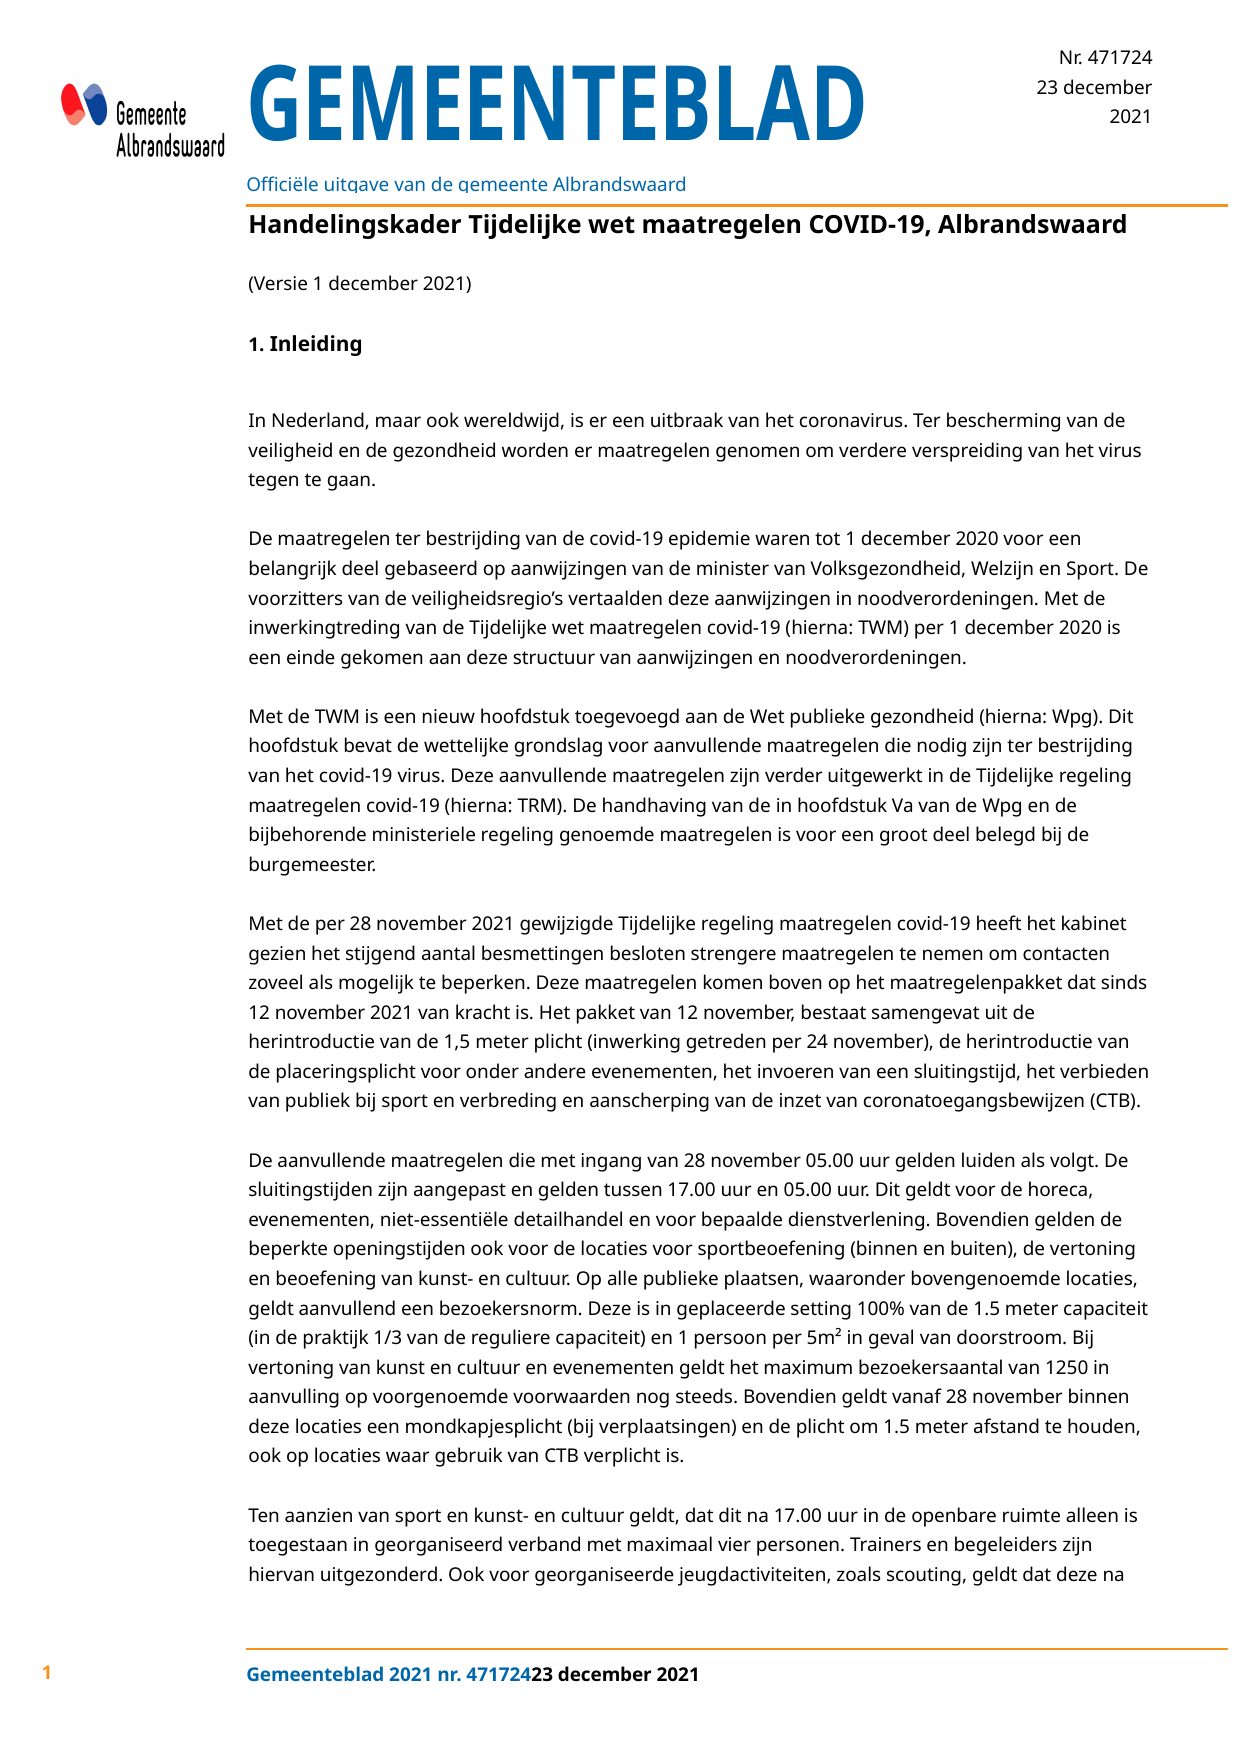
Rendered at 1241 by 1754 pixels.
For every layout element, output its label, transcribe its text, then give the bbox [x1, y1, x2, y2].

text Handelingskader Tijdelijke wet maatregelen COVID-19, Albrandswaard [248, 207, 1152, 241]
text De maatregelen ter bestrijding van de covid-19 epidemie waren tot 1 december 2020 voor een belangrijk deel gebaseerd op aanwijzingen van de minister van Volksgezondheid, Welzijn en Sport. De voorzitters van de veiligheidsregio’s vertaalden deze aanwijzingen in noodverordeningen. Met de inwerkingtreding van de Tijdelijke wet maatregelen covid-19 (hierna: TWM) per 1 december 2020 is een einde gekomen aan deze structuur van aanwijzingen en noodverordeningen. [248, 526, 1152, 669]
text Met de per 28 november 2021 gewijzigde Tijdelijke regeling maatregelen covid-19 heeft het kabinet gezien het stijgend aantal besmettingen besloten strengere maatregelen te nemen om contacten zoveel als mogelijk te beperken. Deze maatregelen komen boven op het maatregelenpakket dat sinds 12 november 2021 van kracht is. Het pakket van 12 november, bestaat samengevat uit de herintroductie van de 1,5 meter plicht (inwerking getreden per 24 november), de herintroductie van de placeringsplicht voor onder andere evenementen, het invoeren van een sluitingstijd, het verbieden van publiek bij sport en verbreding en aanscherping van de inzet van coronatoegangsbewijzen (CTB). [248, 910, 1152, 1113]
text De aanvullende maatregelen die met ingang van 28 november 05.00 uur gelden luiden als volgt. De sluitingstijden zijn aangepast en gelden tussen 17.00 uur en 05.00 uur. Dit geldt voor de horeca, evenementen, niet-essentiële detailhandel en voor bepaalde dienstverlening. Bovendien gelden de beperkte openingstijden ook voor de locaties voor sportbeoefening (binnen en buiten), de vertoning en beoefening van kunst- en cultuur. Op alle publieke plaatsen, waaronder bovengenoemde locaties, geldt aanvullend een bezoekersnorm. Deze is in geplaceerde setting 100% van de 1.5 meter capaciteit (in de praktijk 1/3 van de reguliere capaciteit) en 1 persoon per 5m² in geval van doorstroom. Bij vertoning van kunst en cultuur en evenementen geldt het maximum bezoekersaantal van 1250 in aanvulling op voorgenoemde voorwaarden nog steeds. Bovendien geldt vanaf 28 november binnen deze locaties een mondkapjesplicht (bij verplaatsingen) en de plicht om 1.5 meter afstand te houden, ook op locaties waar gebruik van CTB verplicht is. [248, 1147, 1152, 1468]
text Met de TWM is een nieuw hoofdstuk toegevoegd aan de Wet publieke gezondheid (hierna: Wpg). Dit hoofdstuk bevat de wettelijke grondslag voor aanvullende maatregelen die nodig zijn ter bestrijding van het covid-19 virus. Deze aanvullende maatregelen zijn verder uitgewerkt in de Tijdelijke regeling maatregelen covid-19 (hierna: TRM). De handhaving van de in hoofdstuk Va van de Wpg en de bijbehorende ministeriele regeling genoemde maatregelen is voor een groot deel belegd bij de burgemeester. [248, 703, 1152, 877]
text (Versie 1 december 2021) [248, 270, 1152, 296]
picture [41, 47, 231, 172]
text In Nederland, maar ook wereldwijd, is er een uitbraak van het coronavirus. Ter bescherming van de veiligheid en de gezondheid worden er maatregelen genomen om verdere verspreiding van het virus tegen te gaan. [248, 407, 1152, 492]
text Ten aanzien van sport en kunst- en cultuur geldt, dat dit na 17.00 uur in de openbare ruimte alleen is toegestaan in georganiseerd verband met maximaal vier personen. Trainers en begeleiders zijn hiervan uitgezonderd. Ook voor georganiseerde jeugdactiviteiten, zoals scouting, geldt dat deze na [248, 1502, 1152, 1587]
text 1. Inleiding [248, 329, 1152, 358]
